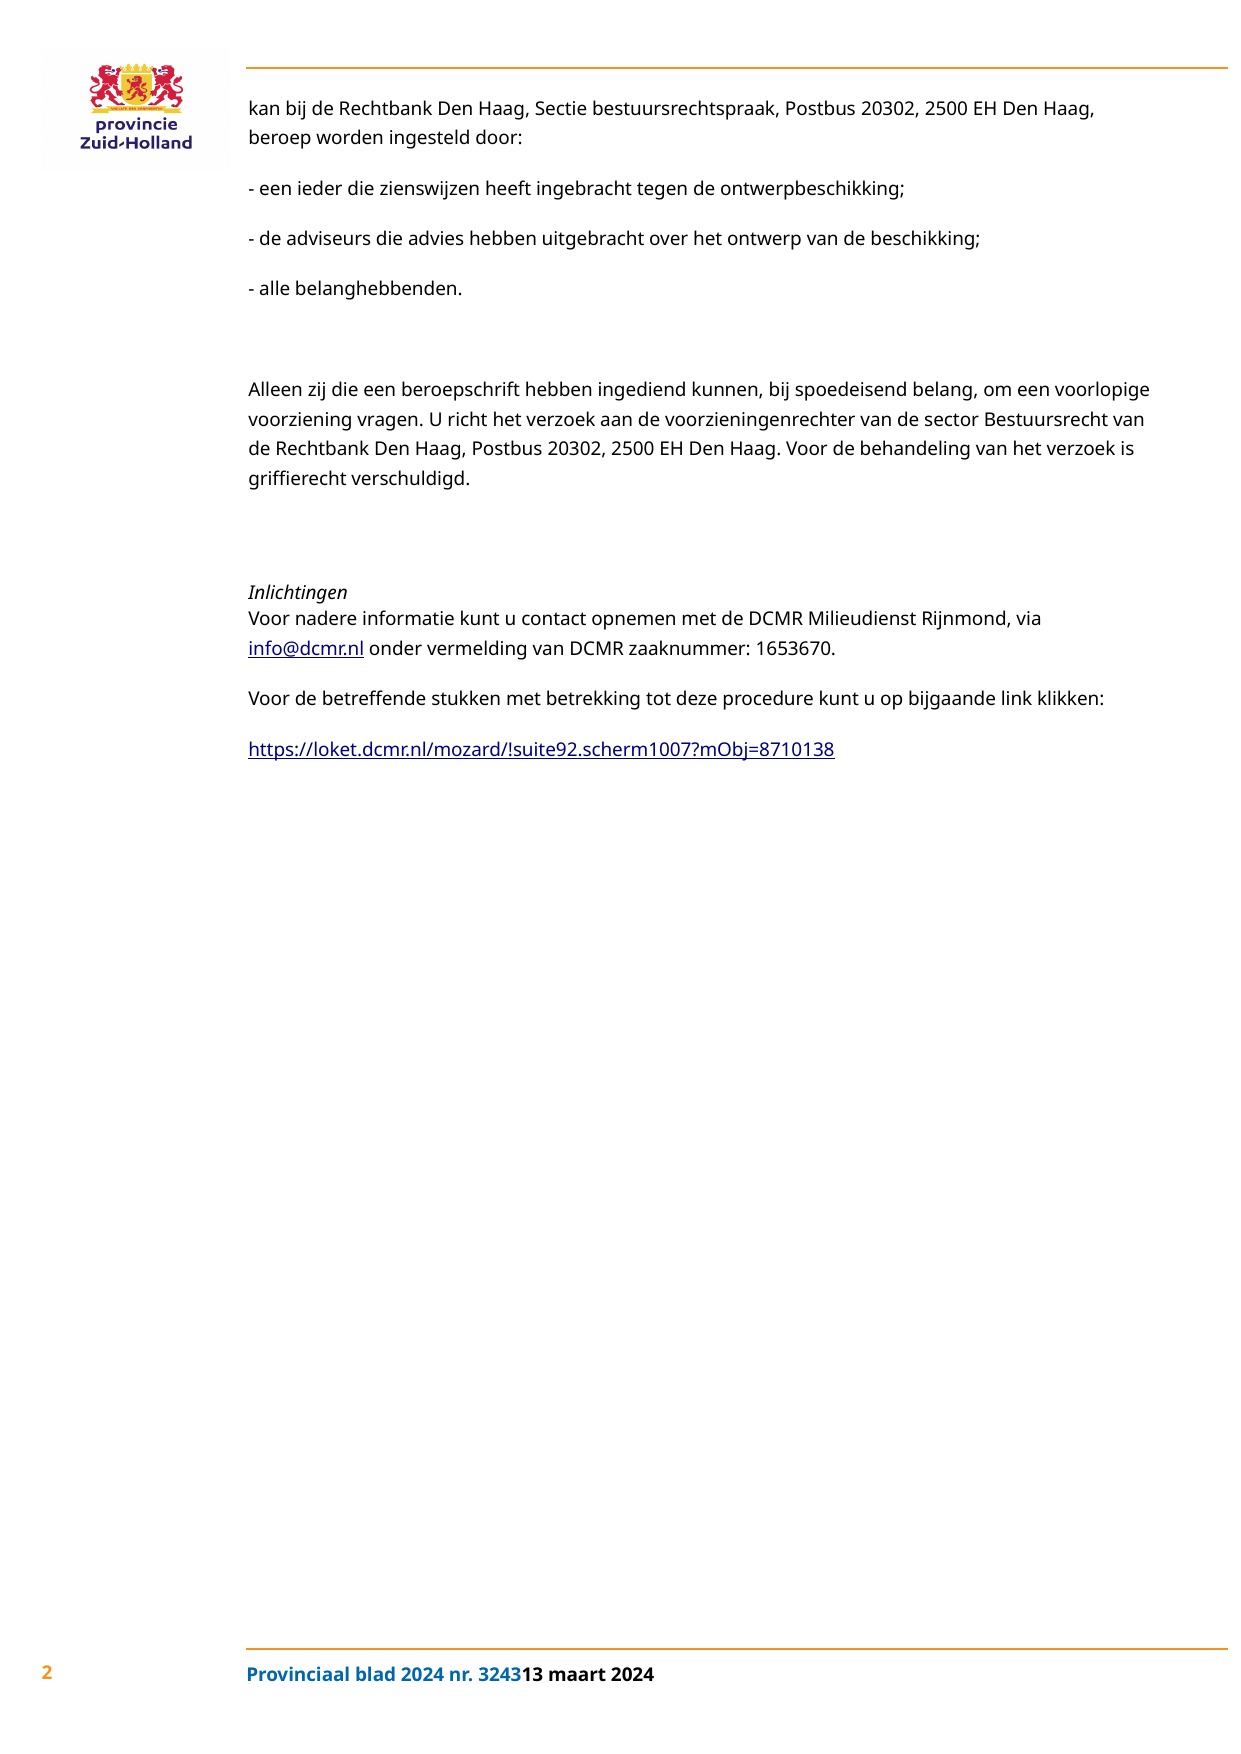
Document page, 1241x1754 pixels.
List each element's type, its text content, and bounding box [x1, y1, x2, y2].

picture [41, 47, 231, 172]
text https://loket.dcmr.nl/mozard/!suite92.scherm1007?mObj=8710138 [248, 736, 1152, 761]
text - alle belanghebbenden. [248, 276, 1152, 301]
text - de adviseurs die advies hebben uitgebracht over het ontwerp van de beschikking; [248, 225, 1152, 251]
text Alleen zij die een beroepschrift hebben ingediend kunnen, bij spoedeisend belang, om een voorlopige voorziening vragen. U richt het verzoek aan de voorzieningenrechter van de sector Bestuursrecht van de Rechtbank Den Haag, Postbus 20302, 2500 EH Den Haag. Voor de behandeling van het verzoek is griffierecht verschuldigd. [248, 376, 1152, 491]
text Inlichtingen [248, 579, 1152, 605]
text - een ieder die zienswijzen heeft ingebracht tegen de ontwerpbeschikking; [248, 175, 1152, 201]
text Voor nadere informatie kunt u contact opnemen met de DCMR Milieudienst Rijnmond, via info@dcmr.nl onder vermelding van DCMR zaaknummer: 1653670. [248, 605, 1152, 661]
text kan bij de Rechtbank Den Haag, Sectie bestuursrechtspraak, Postbus 20302, 2500 EH Den Haag, beroep worden ingesteld door: [248, 95, 1152, 150]
text Voor de betreffende stukken met betrekking tot deze procedure kunt u op bijgaande link klikken: [248, 685, 1152, 711]
